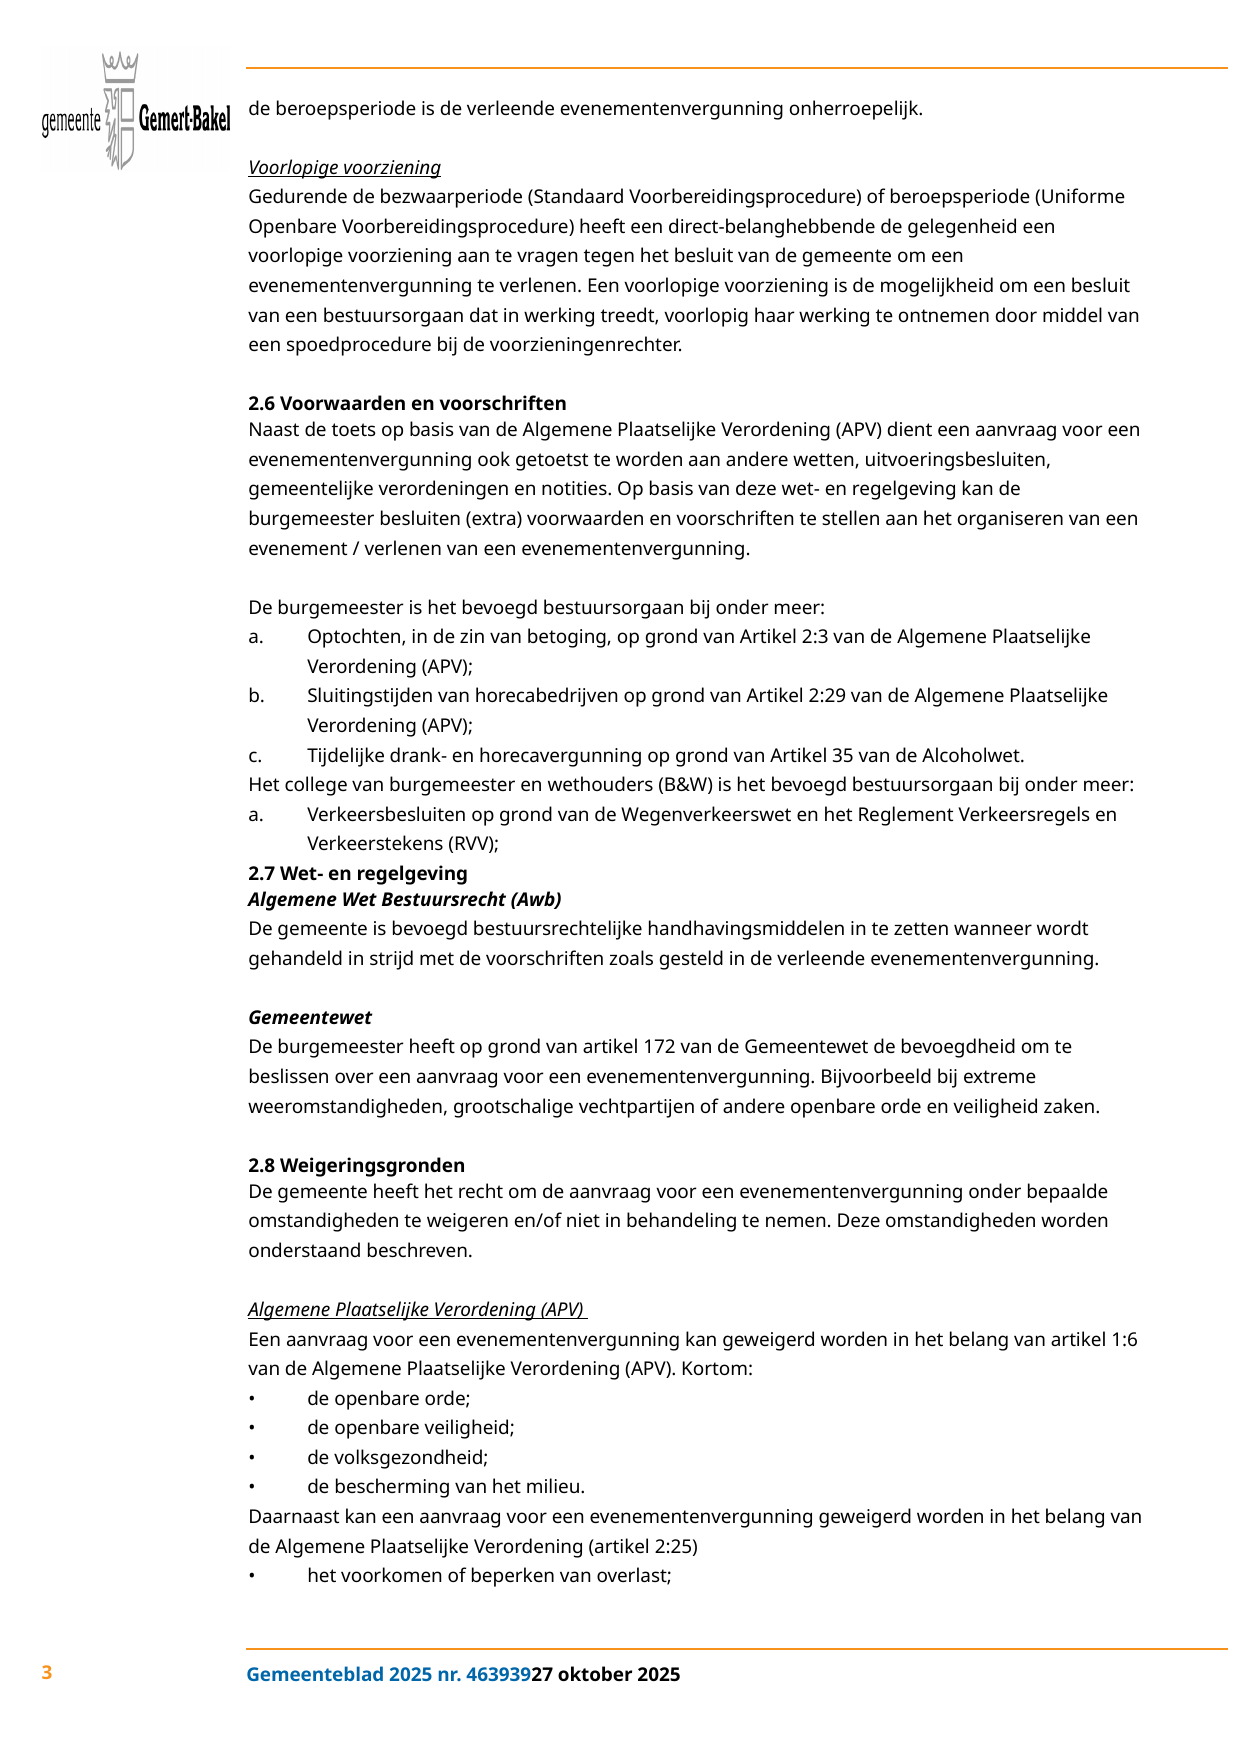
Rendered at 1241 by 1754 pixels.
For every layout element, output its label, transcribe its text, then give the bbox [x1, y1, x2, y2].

text Het college van burgemeester en wethouders (B&W) is het bevoegd bestuursorgaan bij onder meer: [248, 771, 1152, 797]
text Daarnaast kan een aanvraag voor een evenementenvergunning geweigerd worden in het belang van de Algemene Plaatselijke Verordening (artikel 2:25) [248, 1503, 1152, 1558]
text Gedurende de bezwaarperiode (Standaard Voorbereidingsprocedure) of beroepsperiode (Uniforme Openbare Voorbereidingsprocedure) heeft een direct-belanghebbende de gelegenheid een voorlopige voorziening aan te vragen tegen het besluit van de gemeente om een evenementenvergunning te verlenen. Een voorlopige voorziening is de mogelijkheid om een besluit van een bestuursorgaan dat in werking treedt, voorlopig haar werking te ontnemen door middel van een spoedprocedure bij de voorzieningenrechter. [248, 183, 1152, 357]
text Algemene Plaatselijke Verordening (APV) [248, 1296, 1152, 1322]
list de openbare veiligheid; [248, 1414, 1152, 1440]
text De burgemeester is het bevoegd bestuursorgaan bij onder meer: [248, 594, 1152, 619]
text de beroepsperiode is de verleende evenementenvergunning onherroepelijk. [248, 95, 1152, 121]
text Voorlopige voorziening [248, 154, 1152, 180]
list de volksgezondheid; [248, 1444, 1152, 1470]
text Een aanvraag voor een evenementenvergunning kan geweigerd worden in het belang van artikel 1:6 van de Algemene Plaatselijke Verordening (APV). Kortom: [248, 1326, 1152, 1381]
text Gemeentewet [248, 1004, 1152, 1030]
list Tijdelijke drank- en horecavergunning op grond van Artikel 35 van de Alcoholwet. [248, 742, 1152, 767]
text 2.7 Wet- en regelgeving [248, 860, 1152, 886]
text 2.6 Voorwaarden en voorschriften [248, 391, 1152, 416]
text Naast de toets op basis van de Algemene Plaatselijke Verordening (APV) dient een aanvraag voor een evenementenvergunning ook getoetst te worden aan andere wetten, uitvoeringsbesluiten, gemeentelijke verordeningen en notities. Op basis van deze wet- en regelgeving kan de burgemeester besluiten (extra) voorwaarden en voorschriften te stellen aan het organiseren van een evenement / verlenen van een evenementenvergunning. [248, 416, 1152, 560]
list Verkeersbesluiten op grond van de Wegenverkeerswet en het Reglement Verkeersregels en Verkeerstekens (RVV); [248, 801, 1152, 856]
list het voorkomen of beperken van overlast; [248, 1562, 1152, 1588]
list de openbare orde; [248, 1385, 1152, 1411]
text 2.8 Weigeringsgronden [248, 1152, 1152, 1178]
text De gemeente is bevoegd bestuursrechtelijke handhavingsmiddelen in te zetten wanneer wordt gehandeld in strijd met de voorschriften zoals gesteld in de verleende evenementenvergunning. [248, 915, 1152, 971]
text De gemeente heeft het recht om de aanvraag voor een evenementenvergunning onder bepaalde omstandigheden te weigeren en/of niet in behandeling te nemen. Deze omstandigheden worden onderstaand beschreven. [248, 1178, 1152, 1263]
list de bescherming van het milieu. [248, 1474, 1152, 1499]
list Sluitingstijden van horecabedrijven op grond van Artikel 2:29 van de Algemene Plaatselijke Verordening (APV); [248, 683, 1152, 738]
picture [41, 47, 231, 172]
text Algemene Wet Bestuursrecht (Awb) [248, 886, 1152, 912]
list Optochten, in de zin van betoging, op grond van Artikel 2:3 van de Algemene Plaatselijke Verordening (APV); [248, 623, 1152, 679]
text De burgemeester heeft op grond van artikel 172 van de Gemeentewet de bevoegdheid om te beslissen over een aanvraag voor een evenementenvergunning. Bijvoorbeeld bij extreme weeromstandigheden, grootschalige vechtpartijen of andere openbare orde en veiligheid zaken. [248, 1034, 1152, 1119]
